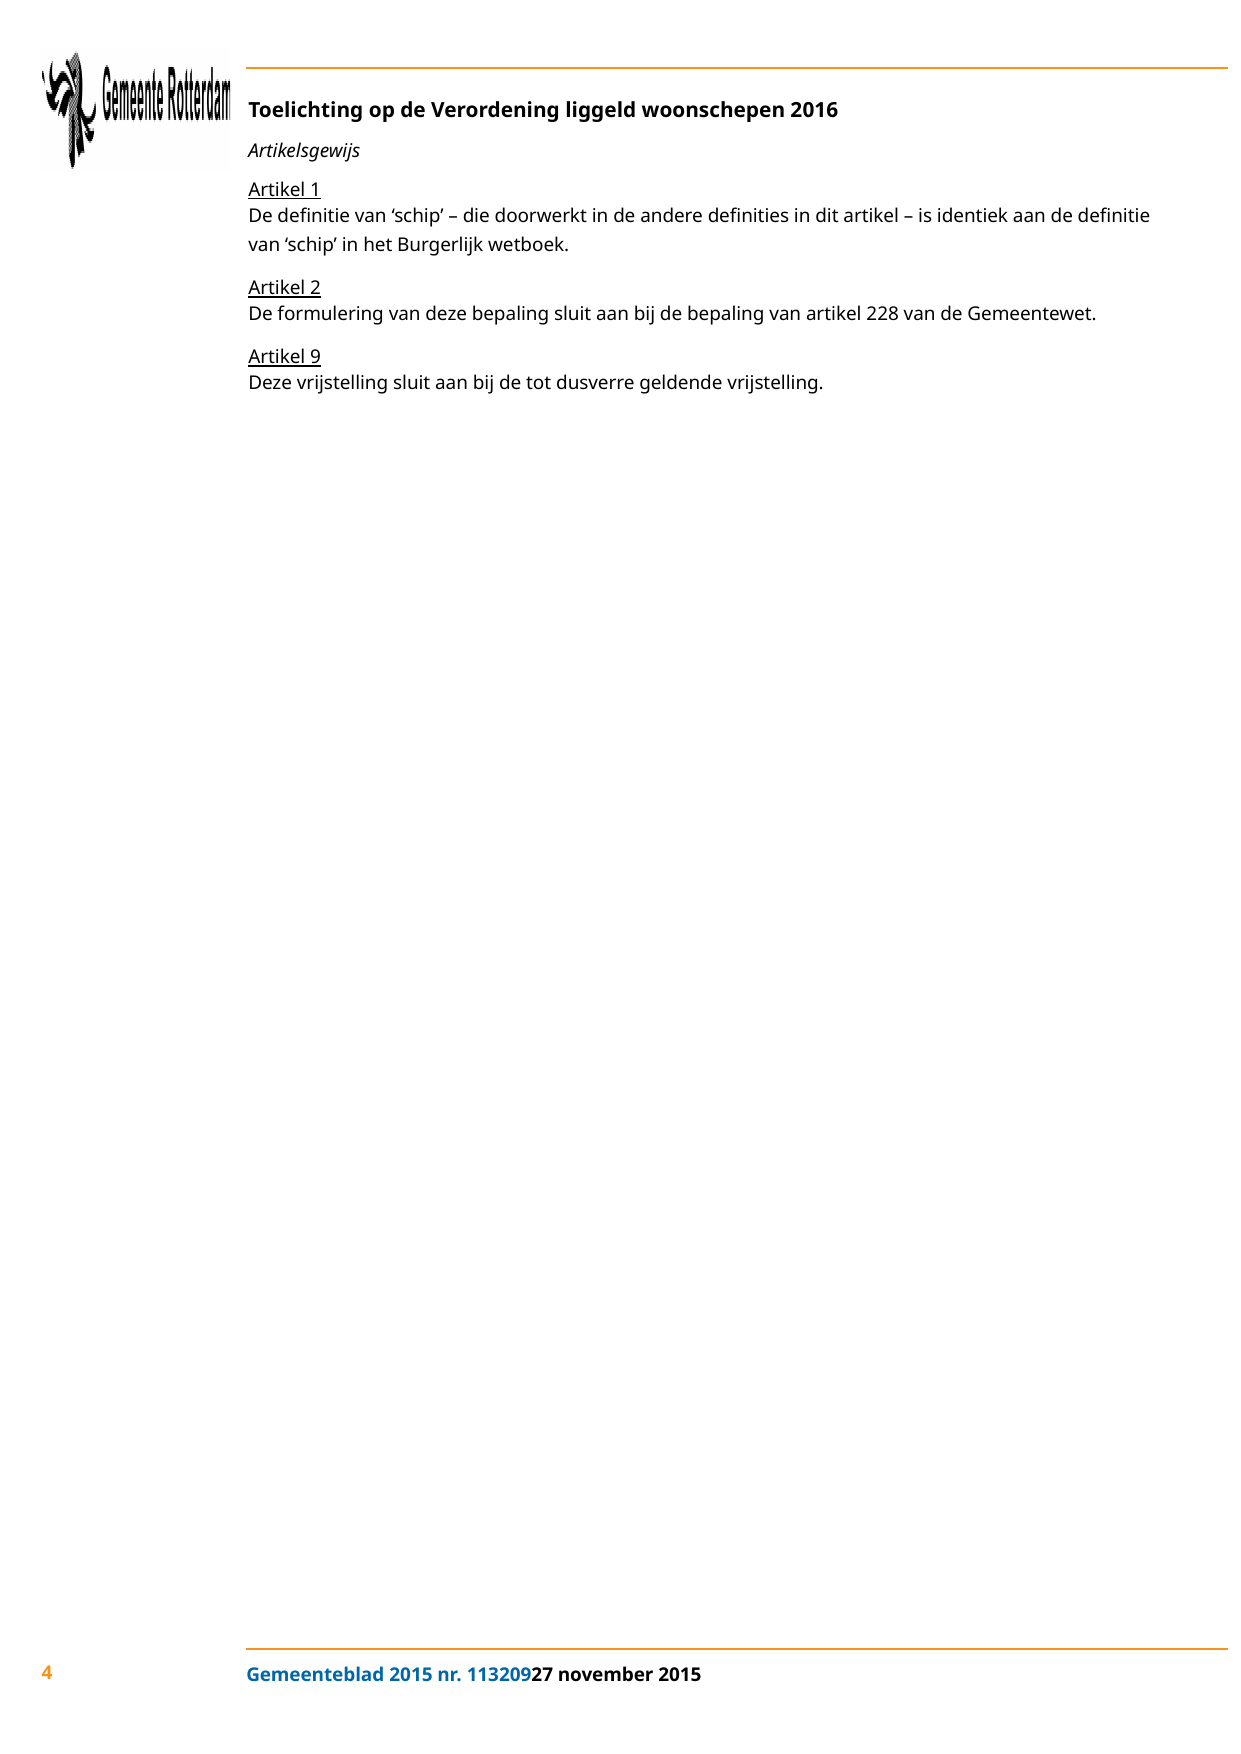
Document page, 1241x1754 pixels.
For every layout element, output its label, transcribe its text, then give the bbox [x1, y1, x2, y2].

text Artikel 2 [248, 274, 1152, 300]
text Deze vrijstelling sluit aan bij de tot dusverre geldende vrijstelling. [248, 369, 1152, 395]
text Artikel 1 [248, 176, 1152, 202]
picture [41, 47, 231, 172]
text Toelichting op de Verordening liggeld woonschepen 2016 [248, 95, 1152, 123]
text Artikel 9 [248, 343, 1152, 369]
text Artikelsgewijs [248, 137, 1152, 163]
text De definitie van ‘schip’ – die doorwerkt in de andere definities in dit artikel – is identiek aan de definitie van ‘schip’ in het Burgerlijk wetboek. [248, 202, 1152, 257]
text De formulering van deze bepaling sluit aan bij de bepaling van artikel 228 van de Gemeentewet. [248, 300, 1152, 326]
